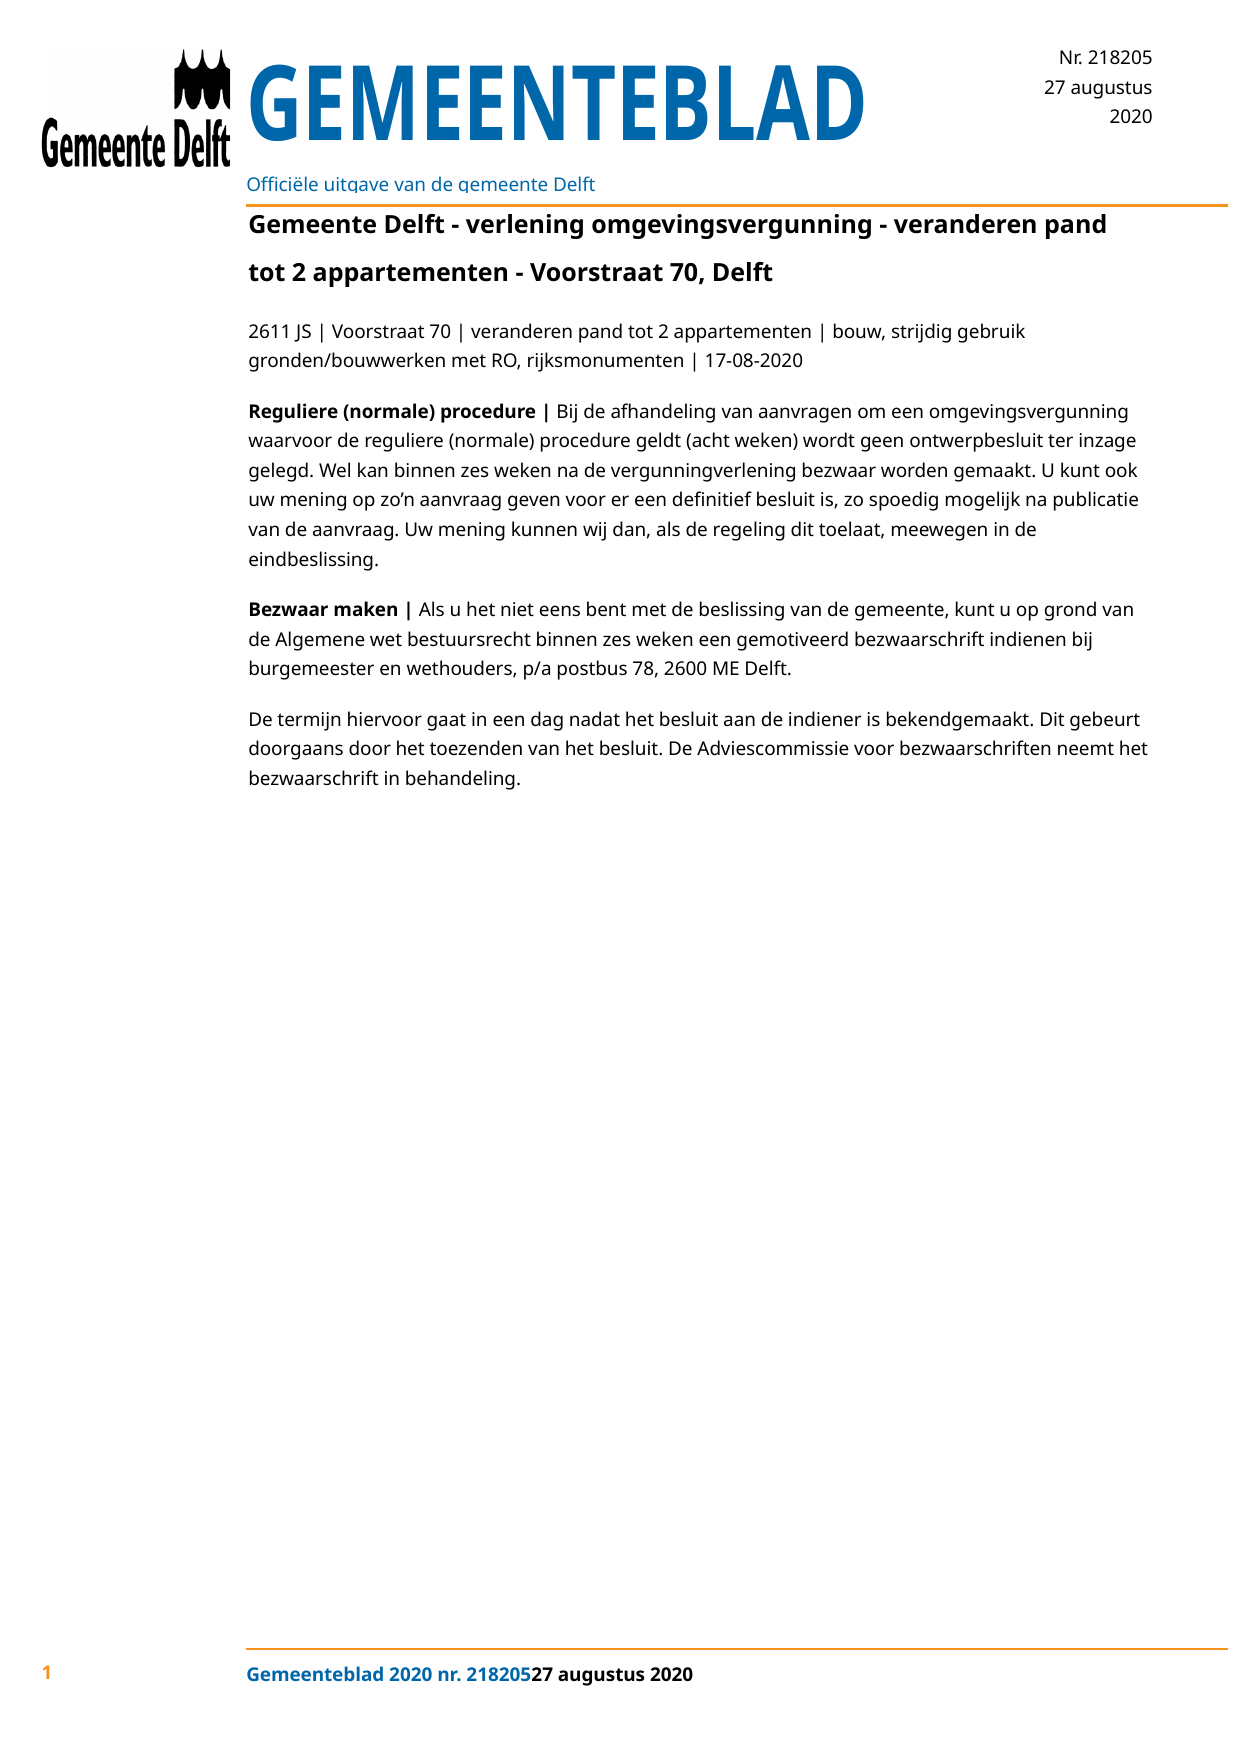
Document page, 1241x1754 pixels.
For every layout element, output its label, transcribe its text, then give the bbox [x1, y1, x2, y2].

text 2611 JS | Voorstraat 70 | veranderen pand tot 2 appartementen | bouw, strijdig gebruik gronden/bouwwerken met RO, rijksmonumenten | 17-08-2020 [248, 318, 1152, 373]
text Bezwaar maken | Als u het niet eens bent met de beslissing van de gemeente, kunt u op grond van de Algemene wet bestuursrecht binnen zes weken een gemotiveerd bezwaarschrift indienen bij burgemeester en wethouders, p/a postbus 78, 2600 ME Delft. [248, 596, 1152, 681]
text Reguliere (normale) procedure | Bij de afhandeling van aanvragen om een omgevingsvergunning waarvoor de reguliere (normale) procedure geldt (acht weken) wordt geen ontwerpbesluit ter inzage gelegd. Wel kan binnen zes weken na de vergunningverlening bezwaar worden gemaakt. U kunt ook uw mening op zo’n aanvraag geven voor er een definitief besluit is, zo spoedig mogelijk na publicatie van de aanvraag. Uw mening kunnen wij dan, als de regeling dit toelaat, meewegen in de eindbeslissing. [248, 398, 1152, 572]
picture [41, 47, 231, 172]
text De termijn hiervoor gaat in een dag nadat het besluit aan de indiener is bekendgemaakt. Dit gebeurt doorgaans door het toezenden van het besluit. De Adviescommissie voor bezwaarschriften neemt het bezwaarschrift in behandeling. [248, 706, 1152, 791]
text Gemeente Delft - verlening omgevingsvergunning - veranderen pand tot 2 appartementen - Voorstraat 70, Delft [248, 207, 1152, 288]
